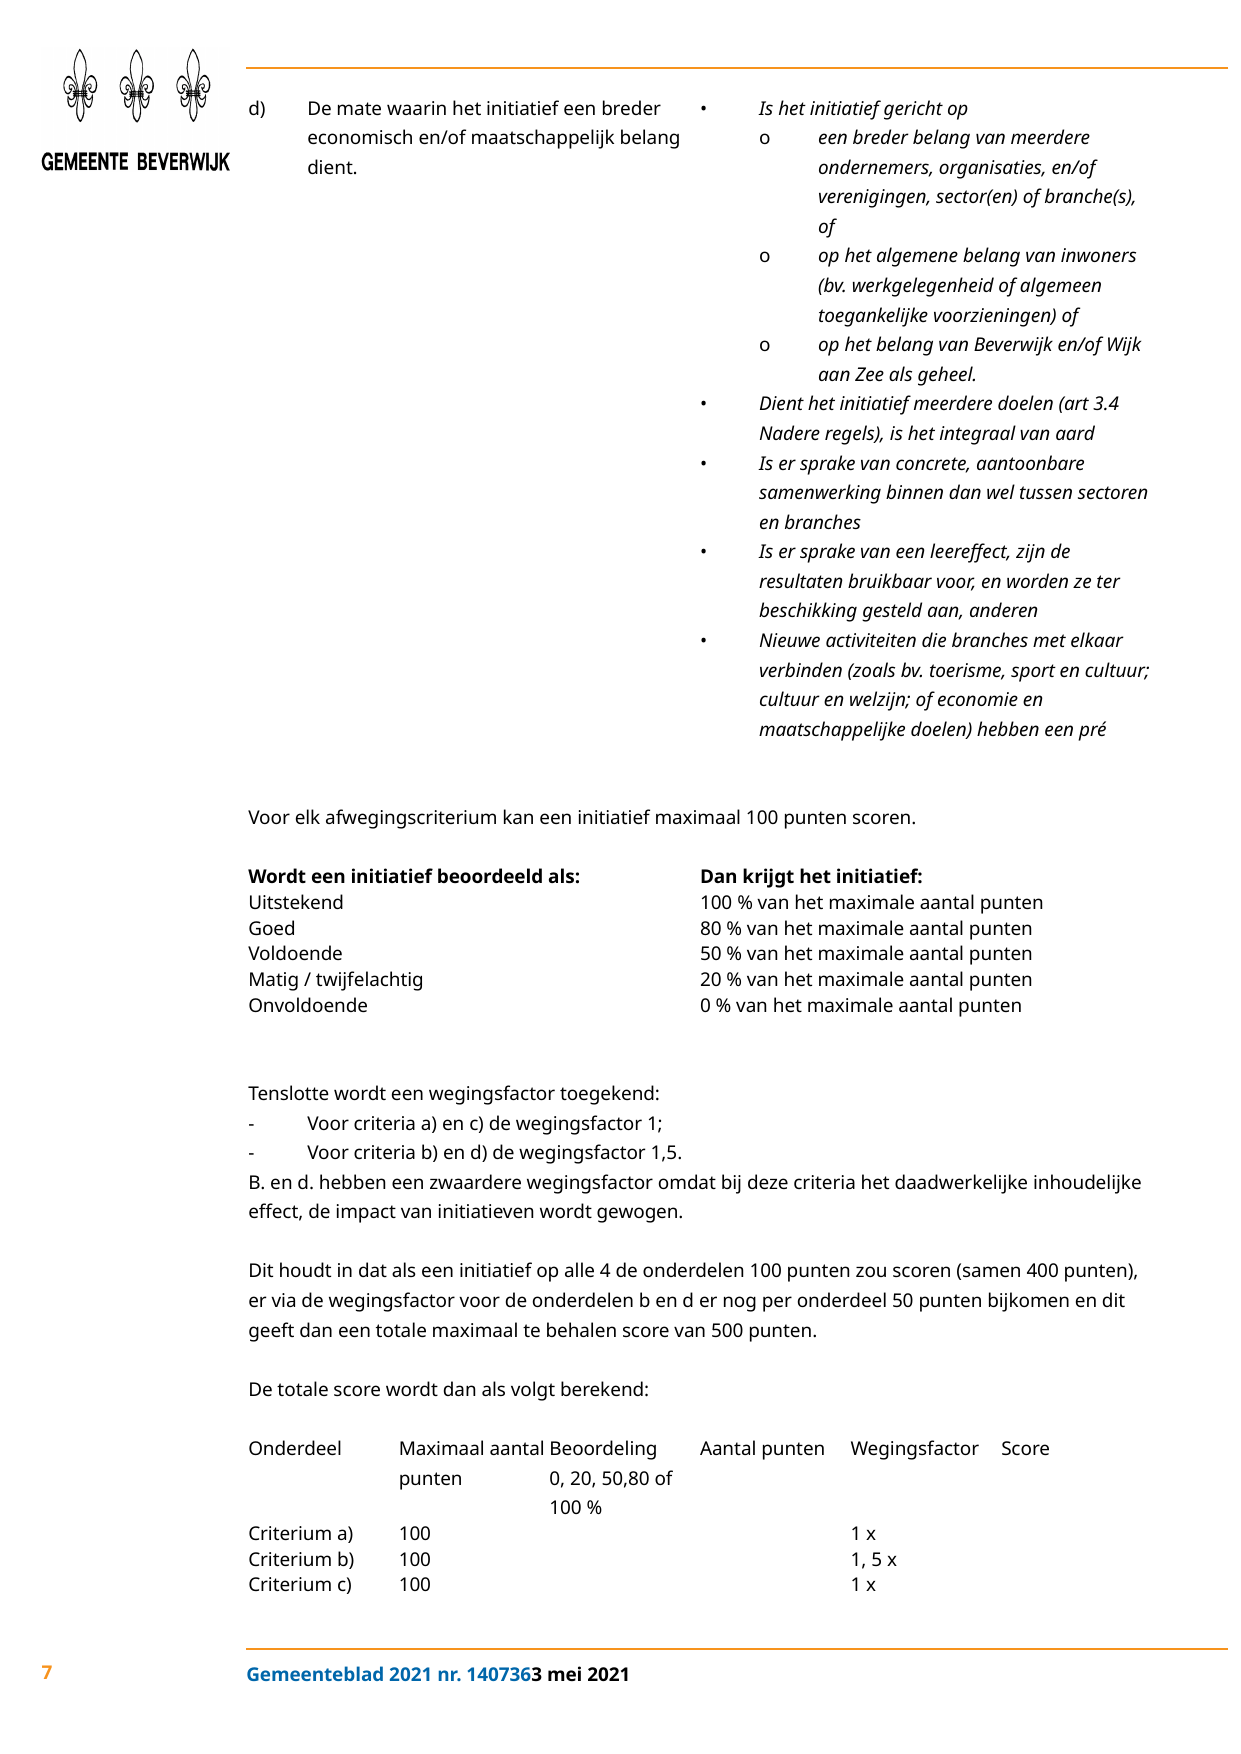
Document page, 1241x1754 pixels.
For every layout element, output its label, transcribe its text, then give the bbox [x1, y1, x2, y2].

table_cell 50 % van het maximale aantal punten [700, 941, 1152, 966]
table_cell 100 [399, 1520, 549, 1546]
table_cell [549, 1520, 700, 1546]
text B. en d. hebben een zwaardere wegingsfactor omdat bij deze criteria het daadwerkelijke inhoudelijke effect, de impact van initiatieven wordt gewogen. [248, 1169, 1152, 1224]
table_cell Voldoende [248, 941, 700, 966]
table_cell 1 x [850, 1572, 1001, 1597]
table_cell Matig / twijfelachtig [248, 966, 700, 992]
table_cell 20 % van het maximale aantal punten [700, 966, 1152, 992]
table_cell [700, 1520, 850, 1546]
table_header Wordt een initiatief beoordeeld als: [248, 864, 700, 889]
table_cell [700, 1572, 850, 1597]
table_cell Criterium c) [248, 1572, 398, 1597]
table_cell [700, 1546, 850, 1572]
table_cell 1 x [850, 1520, 1001, 1546]
table_cell 0 % van het maximale aantal punten [700, 992, 1152, 1018]
table_cell Is het initiatief gericht op een breder belang van meerdere ondernemers, organisaties, en/of verenigingen, sector(en) of branche(s), of op het algemene belang van inwoners (bv. werkgelegenheid of algemeen toegankelijke voorzieningen) of op het belang van Beverwijk en/of Wijk aan Zee als geheel. Dient het initiatief meerdere doelen (art 3.4 Nadere regels), is het integraal van aard Is er sprake van concrete, aantoonbare samenwerking binnen dan wel tussen sectoren en branches Is er sprake van een leereffect, zijn de resultaten bruikbaar voor, en worden ze ter beschikking gesteld aan, anderen Nieuwe activiteiten die branches met elkaar verbinden (zoals bv. toerisme, sport en cultuur; cultuur en welzijn; of economie en maatschappelijke doelen) hebben een pré [700, 95, 1152, 742]
list Voor criteria a) en c) de wegingsfactor 1; [248, 1110, 1152, 1136]
text De totale score wordt dan als volgt berekend: [248, 1376, 1152, 1402]
table_cell [1001, 1546, 1152, 1572]
table_cell 1, 5 x [850, 1546, 1001, 1572]
table_header Aantal punten [700, 1435, 850, 1520]
picture [41, 47, 231, 172]
table_header Wegingsfactor [850, 1435, 1001, 1520]
table_header Beoordeling 0, 20, 50,80 of 100 % [549, 1435, 700, 1520]
table_header Onderdeel [248, 1435, 398, 1520]
table_cell Onvoldoende [248, 992, 700, 1018]
table_cell Uitstekend [248, 889, 700, 915]
text Dit houdt in dat als een initiatief op alle 4 de onderdelen 100 punten zou scoren (samen 400 punten), er via de wegingsfactor voor de onderdelen b en d er nog per onderdeel 50 punten bijkomen en dit geeft dan een totale maximaal te behalen score van 500 punten. [248, 1258, 1152, 1343]
table_cell [1001, 1572, 1152, 1597]
text Tenslotte wordt een wegingsfactor toegekend: [248, 1080, 1152, 1106]
table_header Maximaal aantal punten [399, 1435, 549, 1520]
table_cell [549, 1572, 700, 1597]
table_cell [1001, 1520, 1152, 1546]
table_cell [549, 1546, 700, 1572]
table_cell De mate waarin het initiatief een breder economisch en/of maatschappelijk belang dient. [248, 95, 700, 742]
text Voor elk afwegingscriterium kan een initiatief maximaal 100 punten scoren. [248, 804, 1152, 830]
table_header Dan krijgt het initiatief: [700, 864, 1152, 889]
table_cell 100 [399, 1546, 549, 1572]
table_cell Goed [248, 915, 700, 941]
table_cell 100 % van het maximale aantal punten [700, 889, 1152, 915]
list Voor criteria b) en d) de wegingsfactor 1,5. [248, 1139, 1152, 1165]
table_cell 100 [399, 1572, 549, 1597]
table_cell 80 % van het maximale aantal punten [700, 915, 1152, 941]
table_cell Criterium a) [248, 1520, 398, 1546]
table_cell Criterium b) [248, 1546, 398, 1572]
table_header Score [1001, 1435, 1152, 1520]
